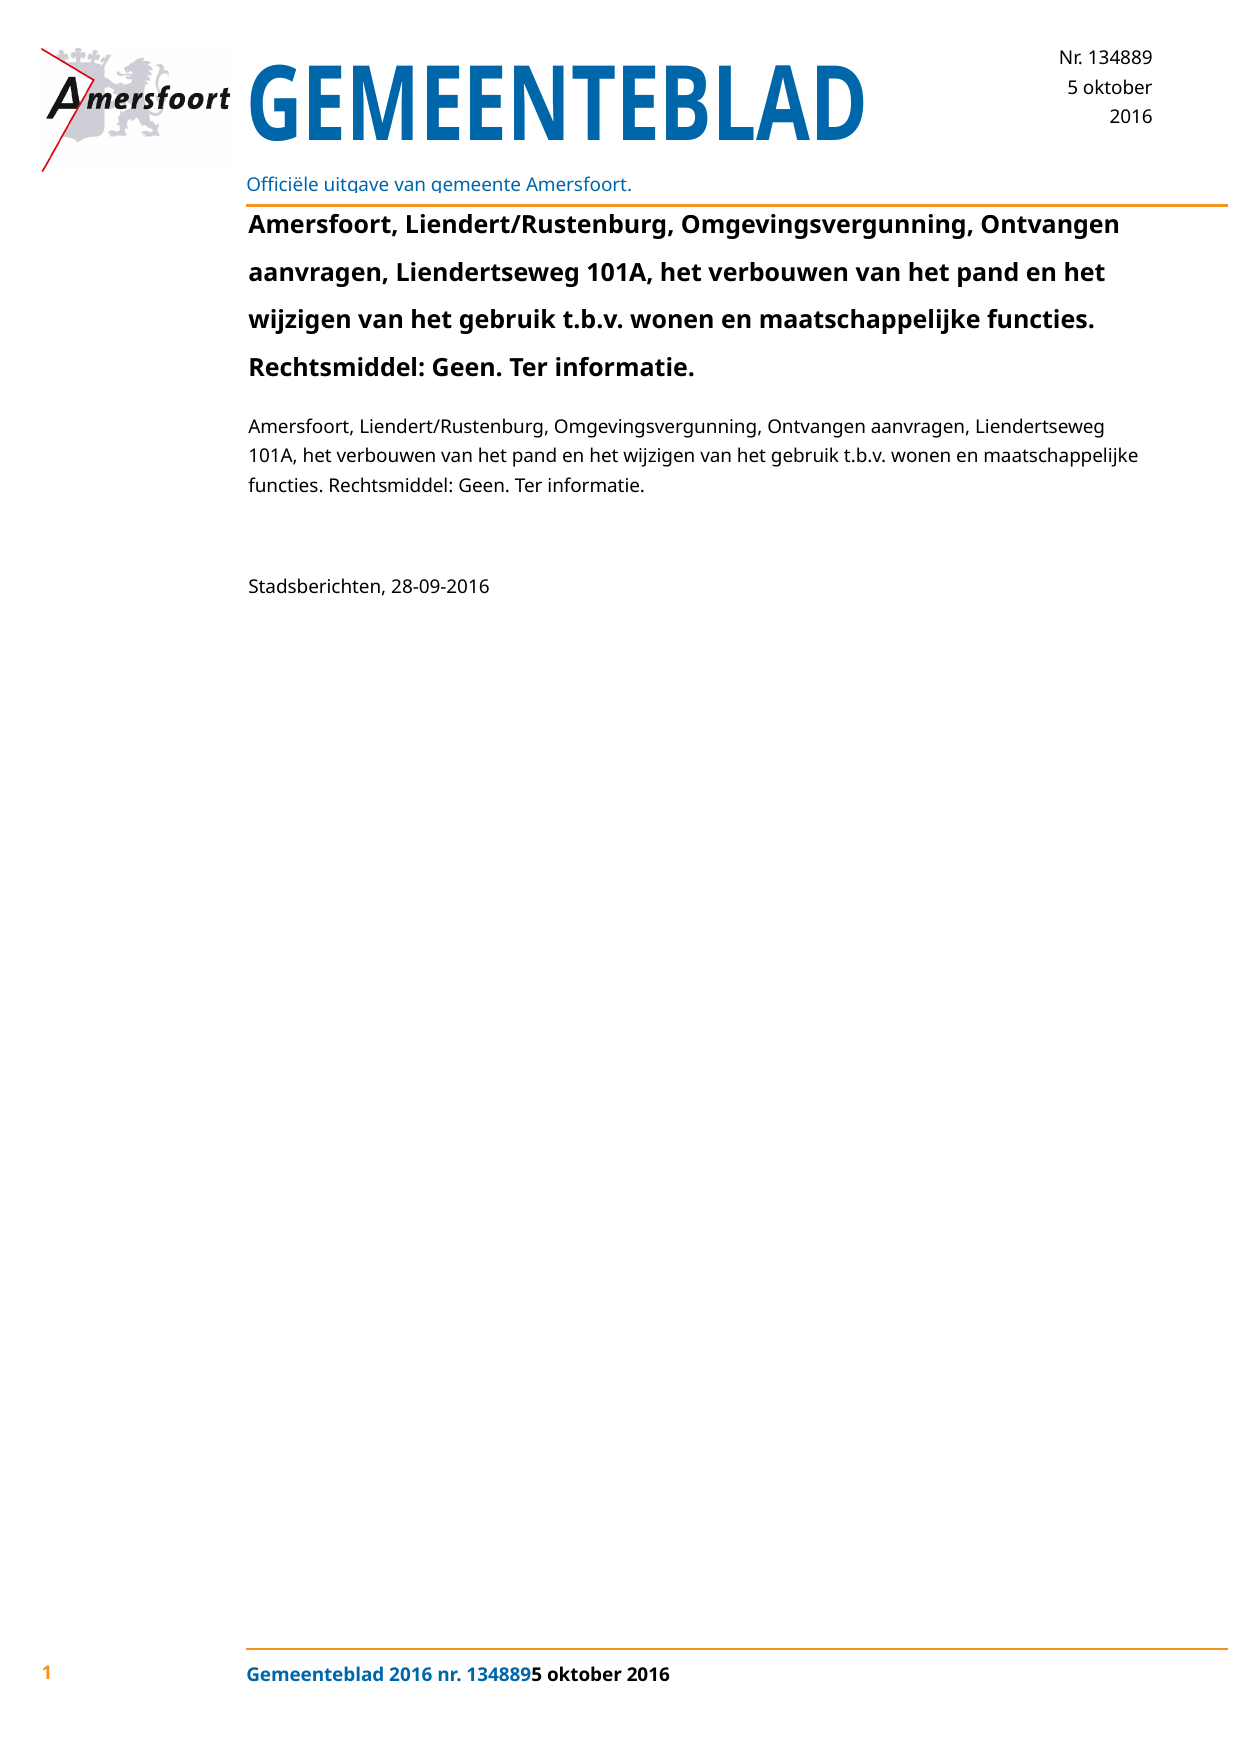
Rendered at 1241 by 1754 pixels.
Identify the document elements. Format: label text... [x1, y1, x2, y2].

picture [41, 47, 231, 172]
text Stadsberichten, 28-09-2016 [248, 573, 1152, 599]
text Amersfoort, Liendert/Rustenburg, Omgevingsvergunning, Ontvangen aanvragen, Liendertseweg 101A, het verbouwen van het pand en het wijzigen van het gebruik t.b.v. wonen en maatschappelijke functies. Rechtsmiddel: Geen. Ter informatie. [248, 207, 1152, 384]
text Amersfoort, Liendert/Rustenburg, Omgevingsvergunning, Ontvangen aanvragen, Liendertseweg 101A, het verbouwen van het pand en het wijzigen van het gebruik t.b.v. wonen en maatschappelijke functies. Rechtsmiddel: Geen. Ter informatie. [248, 413, 1152, 498]
